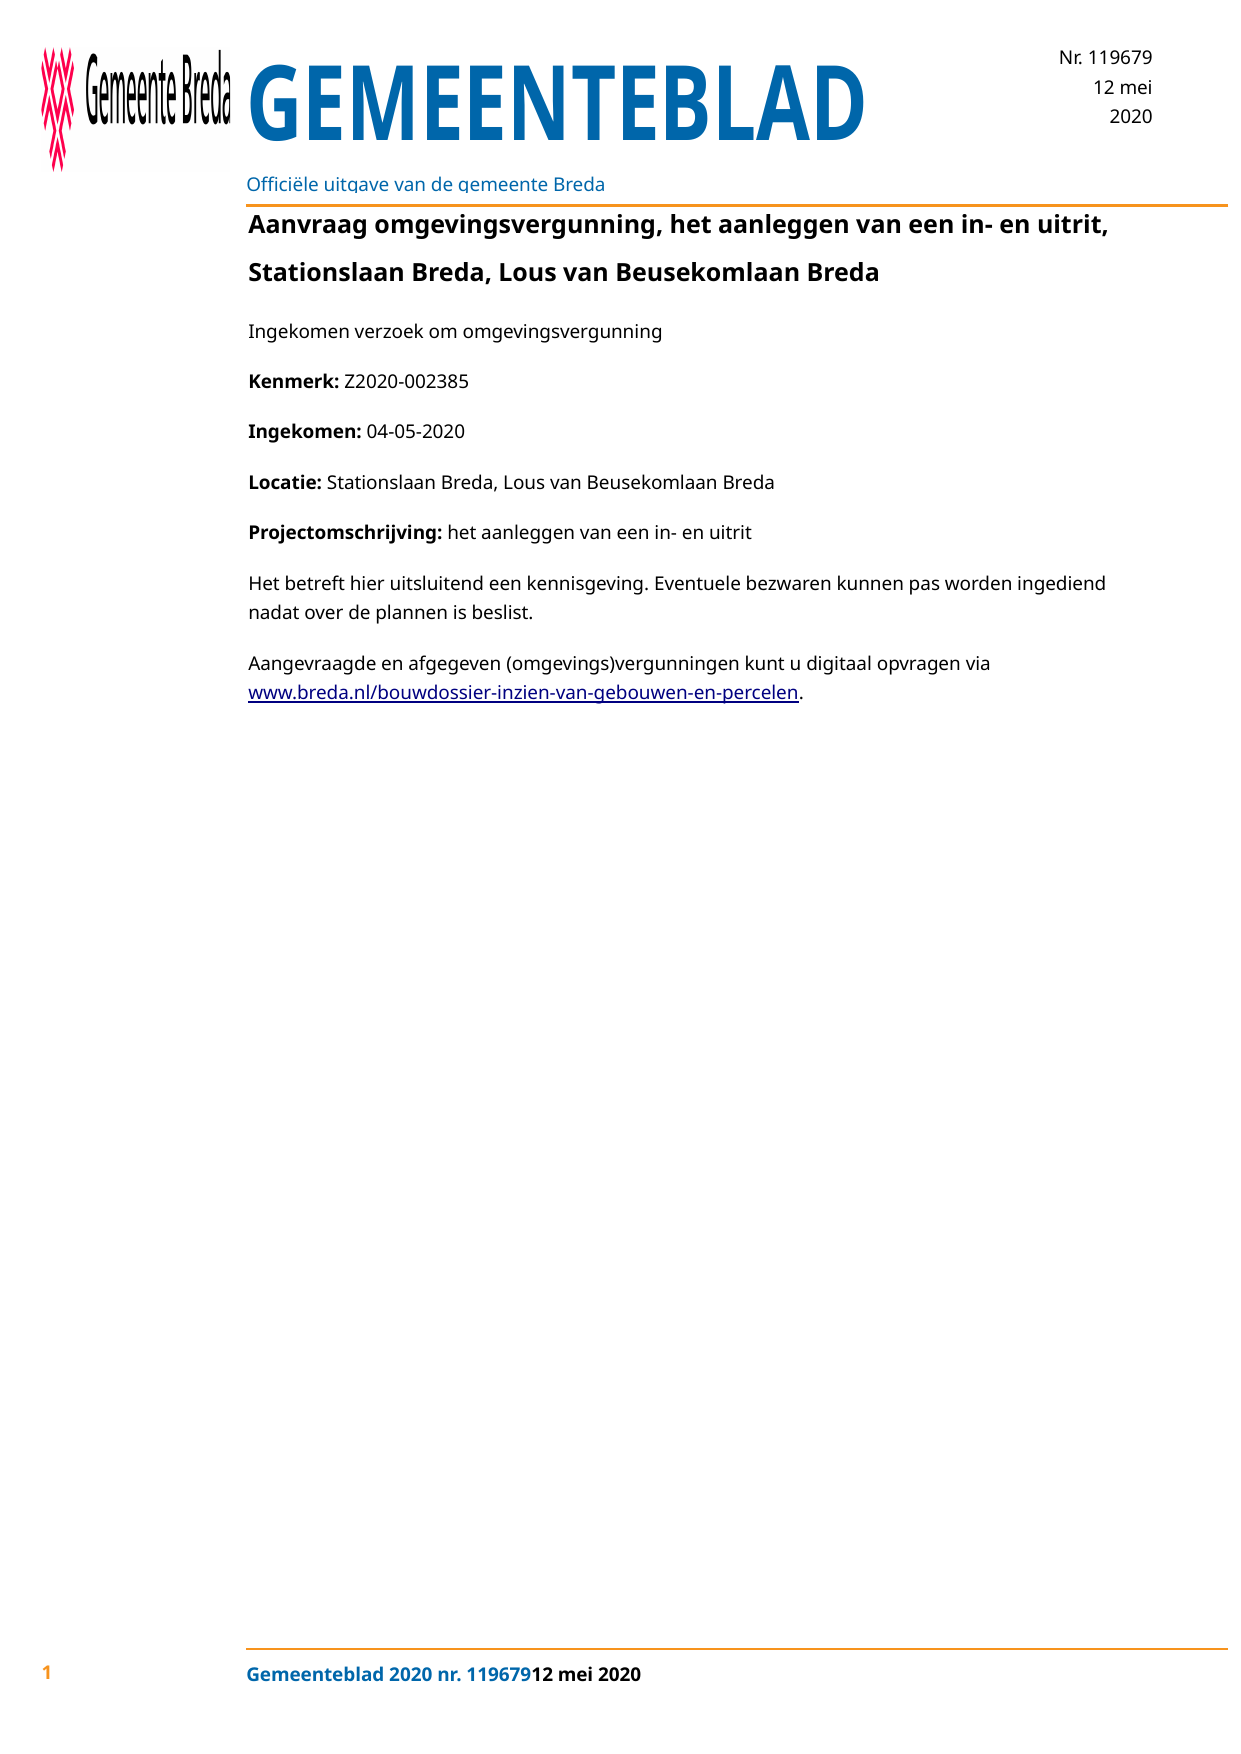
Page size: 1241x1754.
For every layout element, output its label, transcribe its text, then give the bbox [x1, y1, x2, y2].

text Kenmerk: Z2020-002385 [248, 368, 1152, 394]
text Het betreft hier uitsluitend een kennisgeving. Eventuele bezwaren kunnen pas worden ingediend nadat over de plannen is beslist. [248, 570, 1152, 625]
picture [41, 47, 231, 172]
text Projectomschrijving: het aanleggen van een in- en uitrit [248, 519, 1152, 545]
text Aangevraagde en afgegeven (omgevings)vergunningen kunt u digitaal opvragen via www.breda.nl/bouwdossier-inzien-van-gebouwen-en-percelen. [248, 650, 1152, 705]
text Ingekomen: 04-05-2020 [248, 419, 1152, 444]
text Locatie: Stationslaan Breda, Lous van Beusekomlaan Breda [248, 469, 1152, 495]
text Ingekomen verzoek om omgevingsvergunning [248, 318, 1152, 344]
text Aanvraag omgevingsvergunning, het aanleggen van een in- en uitrit, Stationslaan Breda, Lous van Beusekomlaan Breda [248, 207, 1152, 288]
